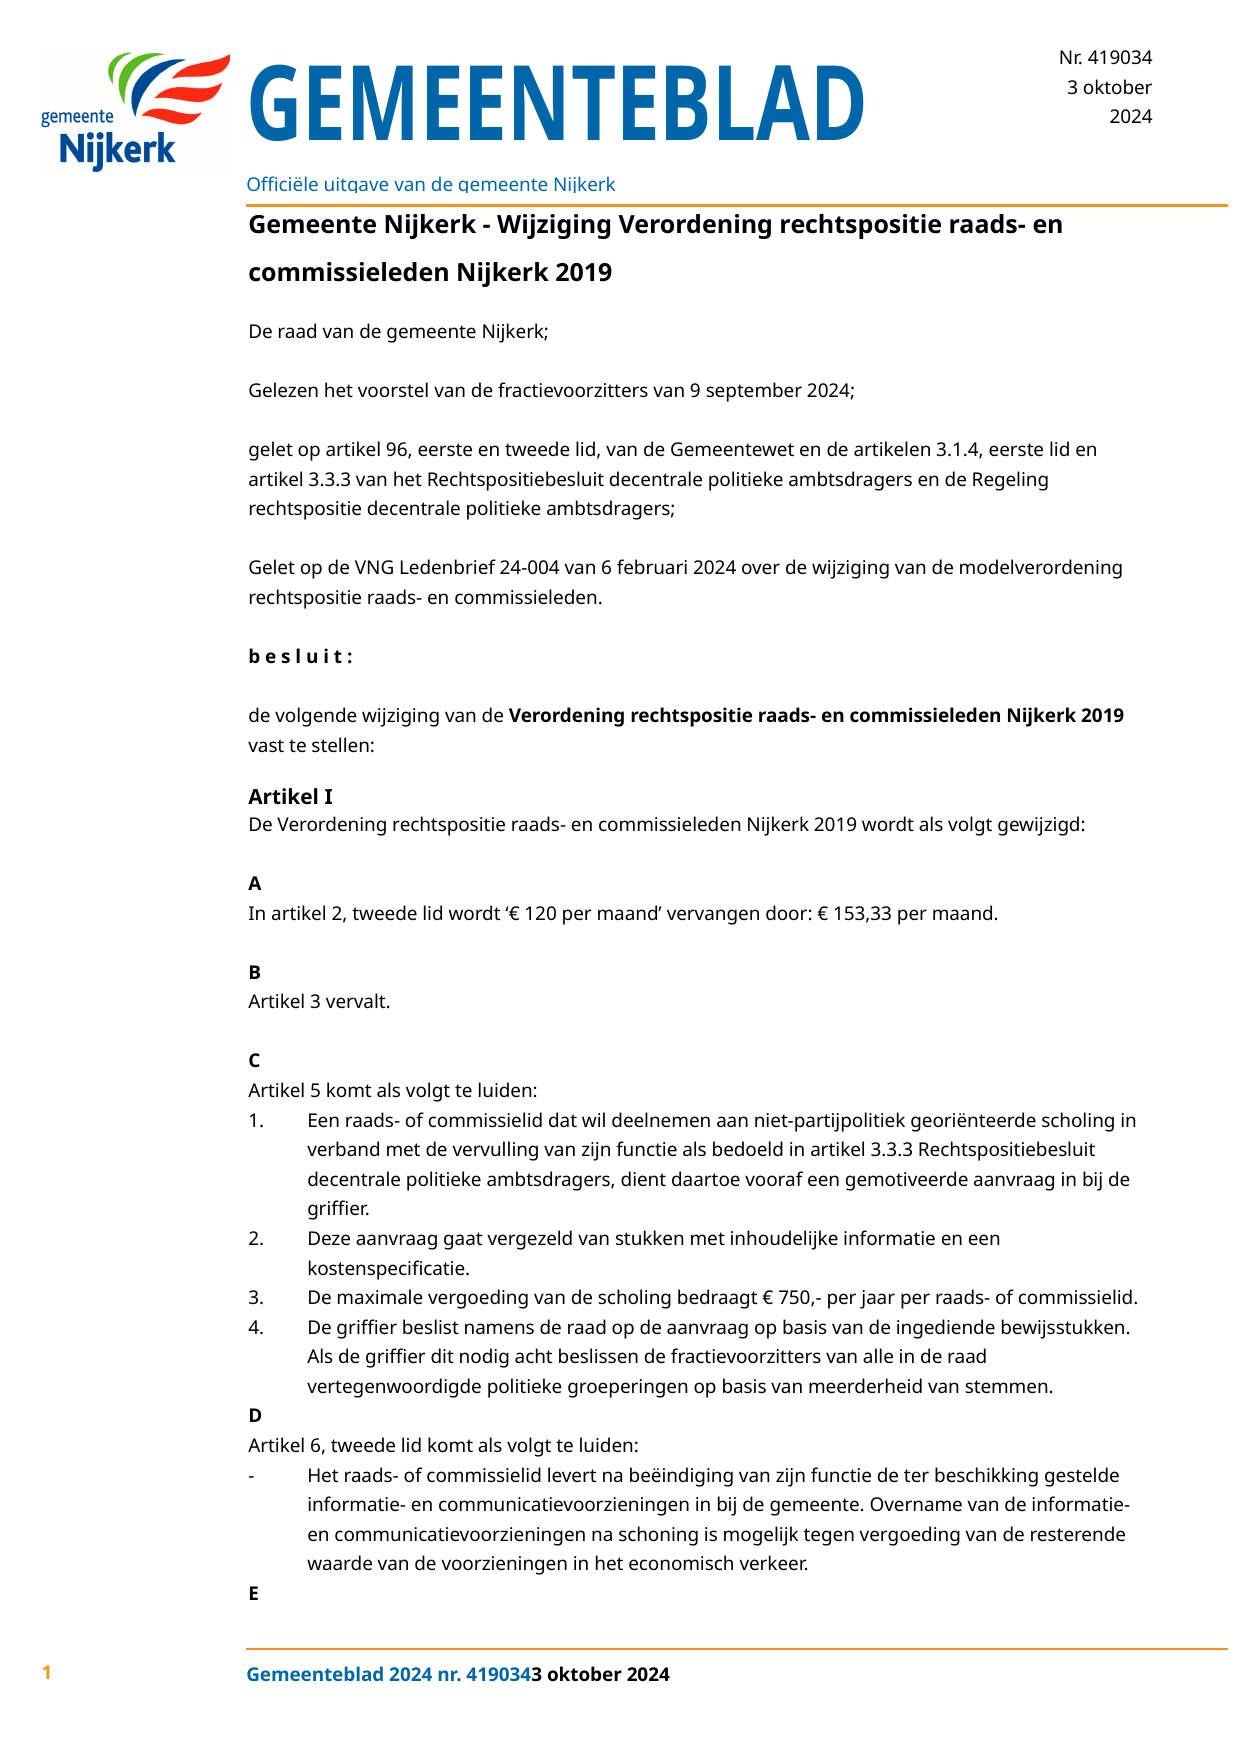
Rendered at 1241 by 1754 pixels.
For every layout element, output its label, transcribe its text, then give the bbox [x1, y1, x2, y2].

list Een raads- of commissielid dat wil deelnemen aan niet-partijpolitiek georiënteerde scholing in verband met de vervulling van zijn functie als bedoeld in artikel 3.3.3 Rechtspositiebesluit decentrale politieke ambtsdragers, dient daartoe vooraf een gemotiveerde aanvraag in bij de griffier. [248, 1107, 1152, 1221]
list De griffier beslist namens de raad op de aanvraag op basis van de ingediende bewijsstukken. Als de griffier dit nodig acht beslissen de fractievoorzitters van alle in de raad vertegenwoordigde politieke groeperingen op basis van meerderheid van stemmen. [248, 1314, 1152, 1399]
picture [41, 47, 231, 172]
text D [248, 1403, 1152, 1428]
list Het raads- of commissielid levert na beëindiging van zijn functie de ter beschikking gestelde informatie- en communicatievoorzieningen in bij de gemeente. Overname van de informatie- en communicatievoorzieningen na schoning is mogelijk tegen vergoeding van de resterende waarde van de voorzieningen in het economisch verkeer. [248, 1462, 1152, 1576]
text De raad van de gemeente Nijkerk; [248, 318, 1152, 344]
text Artikel 3 vervalt. [248, 988, 1152, 1014]
text C [248, 1048, 1152, 1073]
text b e s l u i t : [248, 643, 1152, 669]
text Artikel I [248, 782, 1152, 811]
text De Verordening rechtspositie raads- en commissieleden Nijkerk 2019 wordt als volgt gewijzigd: [248, 811, 1152, 837]
text B [248, 959, 1152, 984]
text In artikel 2, tweede lid wordt ‘€ 120 per maand’ vervangen door: € 153,33 per maand. [248, 900, 1152, 925]
text de volgende wijziging van de Verordening rechtspositie raads- en commissieleden Nijkerk 2019 vast te stellen: [248, 702, 1152, 758]
text Gemeente Nijkerk - Wijziging Verordening rechtspositie raads- en commissieleden Nijkerk 2019 [248, 207, 1152, 288]
list Deze aanvraag gaat vergezeld van stukken met inhoudelijke informatie en een kostenspecificatie. [248, 1225, 1152, 1280]
text Artikel 6, tweede lid komt als volgt te luiden: [248, 1432, 1152, 1458]
text A [248, 870, 1152, 896]
list De maximale vergoeding van de scholing bedraagt € 750,- per jaar per raads- of commissielid. [248, 1284, 1152, 1310]
text E [248, 1580, 1152, 1606]
text Artikel 5 komt als volgt te luiden: [248, 1077, 1152, 1103]
text Gelezen het voorstel van de fractievoorzitters van 9 september 2024; [248, 377, 1152, 403]
text gelet op artikel 96, eerste en tweede lid, van de Gemeentewet en de artikelen 3.1.4, eerste lid en artikel 3.3.3 van het Rechtspositiebesluit decentrale politieke ambtsdragers en de Regeling rechtspositie decentrale politieke ambtsdragers; [248, 436, 1152, 521]
text Gelet op de VNG Ledenbrief 24-004 van 6 februari 2024 over de wijziging van de modelverordening rechtspositie raads- en commissieleden. [248, 554, 1152, 610]
